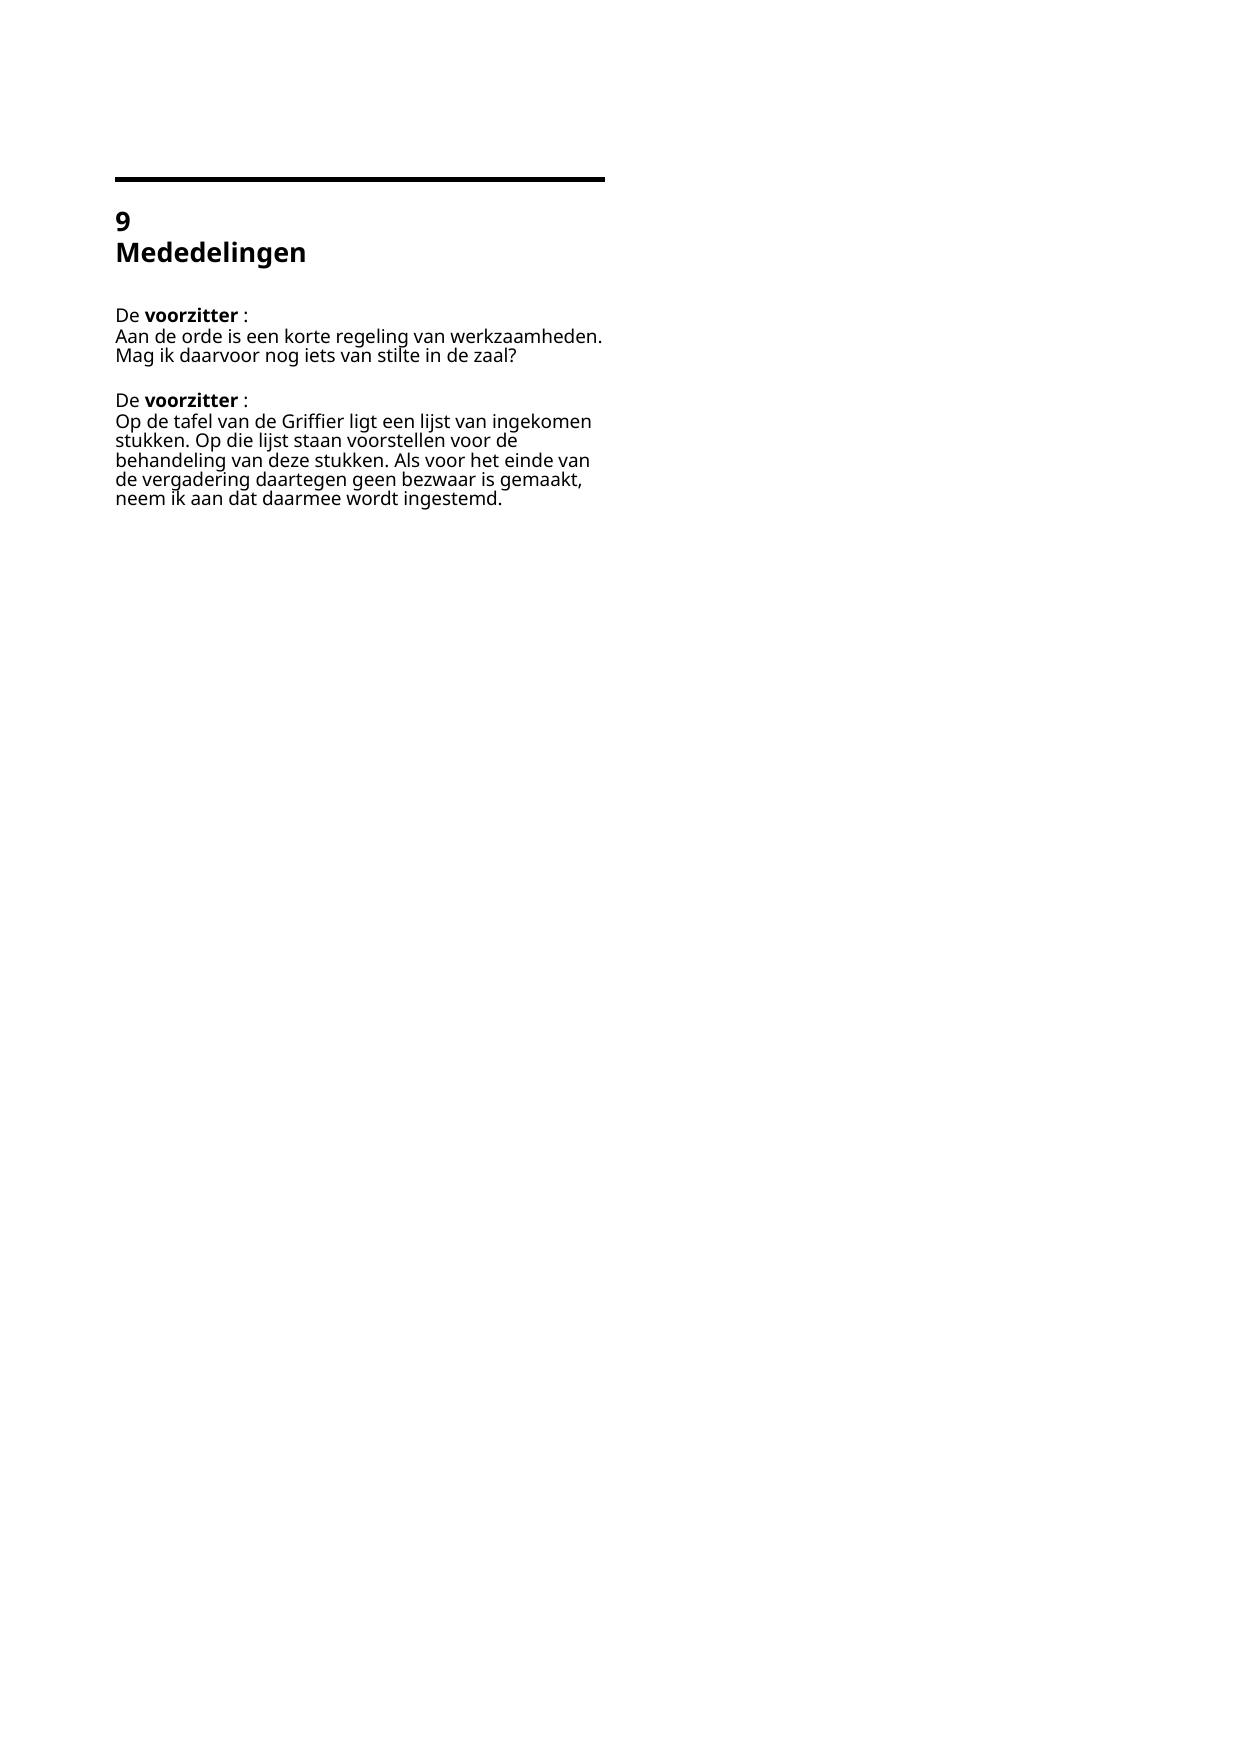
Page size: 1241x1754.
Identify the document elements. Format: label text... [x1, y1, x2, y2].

text De voorzitter : [115, 387, 605, 413]
text De voorzitter : [115, 302, 605, 328]
text 9 [115, 203, 605, 239]
text Op de tafel van de Griffier ligt een lijst van ingekomen stukken. Op die lijst staan voorstellen voor de behandeling van deze stukken. Als voor het einde van de vergadering daartegen geen bezwaar is gemaakt, neem ik aan dat daarmee wordt ingestemd. [115, 413, 605, 509]
text Mededelingen [115, 239, 605, 283]
text Aan de orde is een korte regeling van werkzaamheden. Mag ik daarvoor nog iets van stilte in de zaal? [115, 328, 605, 367]
